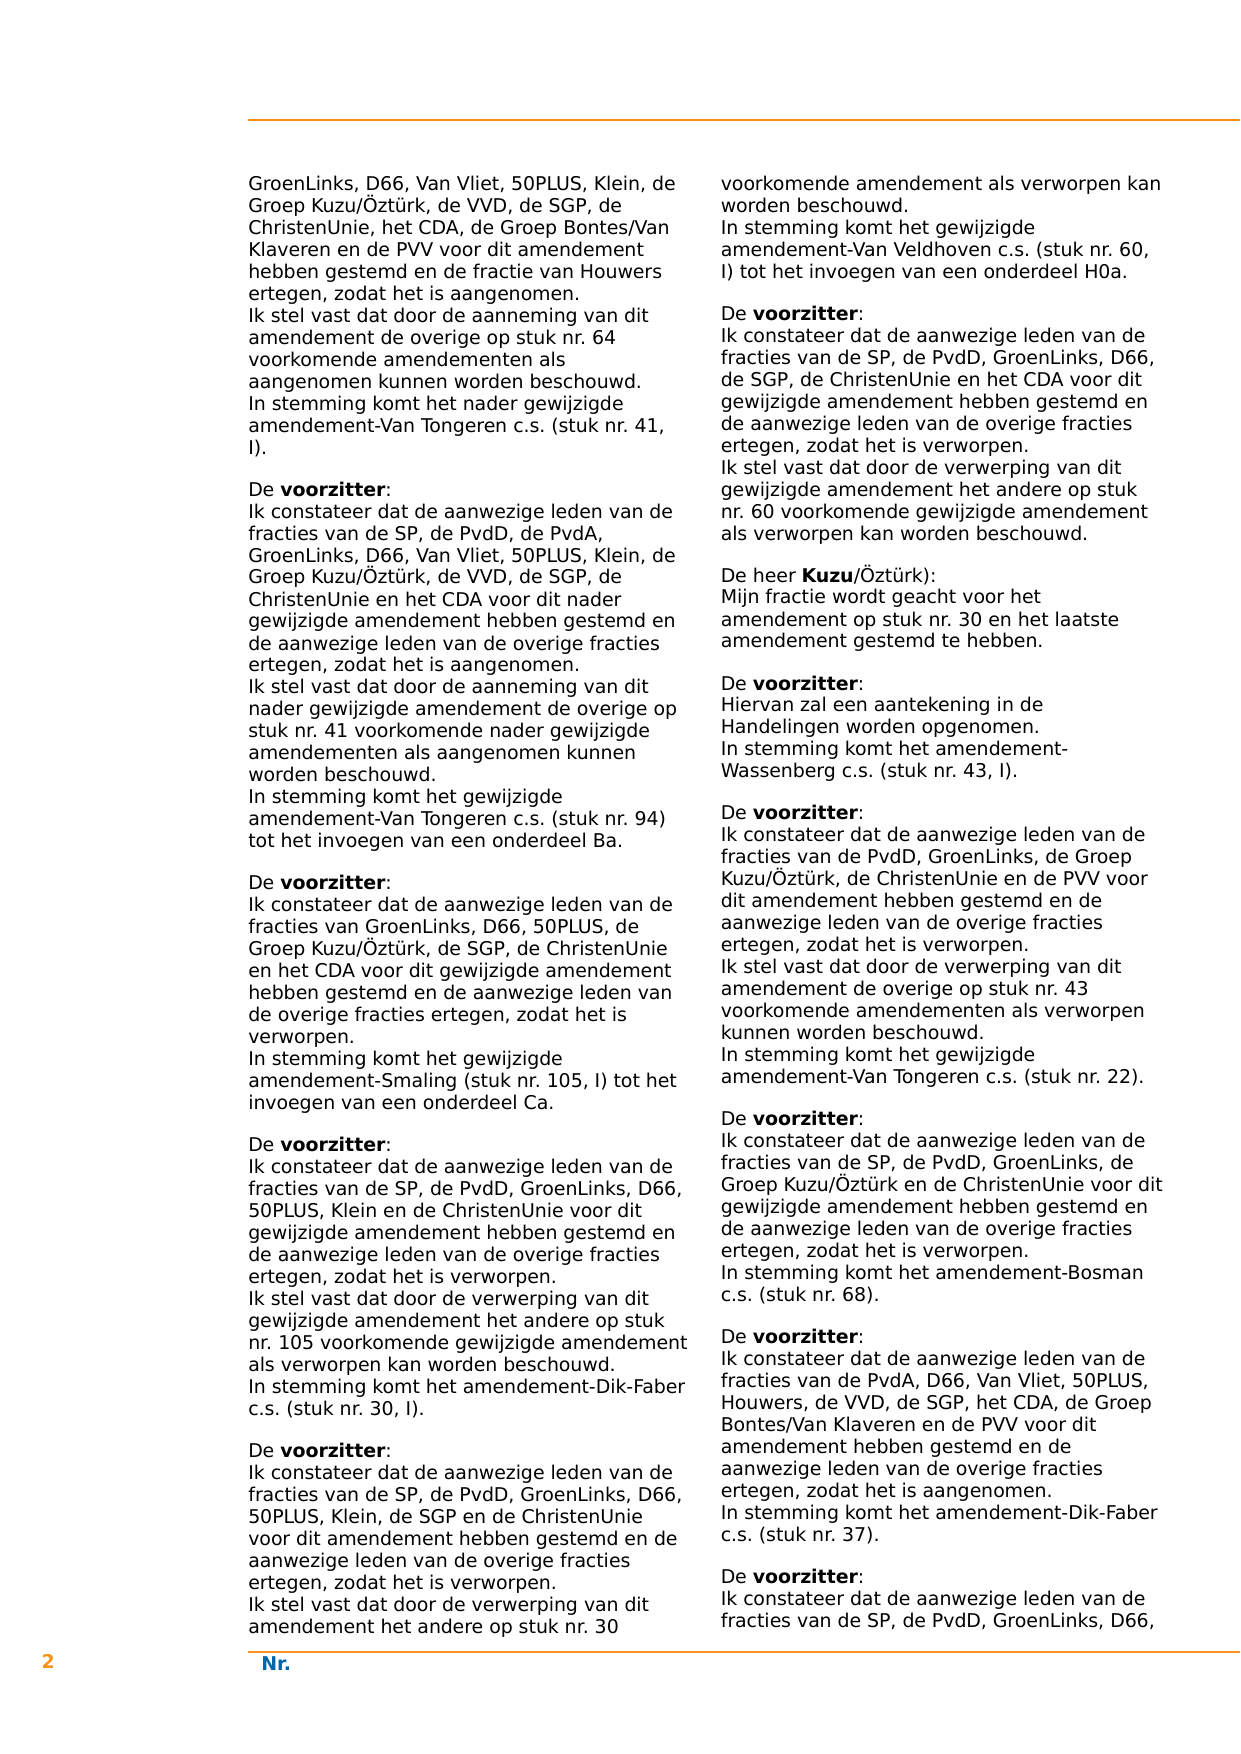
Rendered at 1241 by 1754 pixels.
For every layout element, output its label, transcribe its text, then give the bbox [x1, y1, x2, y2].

text De voorzitter: [721, 303, 1163, 325]
text In stemming komt het gewijzigde amendement-Van Veldhoven c.s. (stuk nr. 60, I) tot het invoegen van een onderdeel H0a. [721, 217, 1163, 283]
text Mijn fractie wordt geacht voor het amendement op stuk nr. 30 en het laatste amendement gestemd te hebben. [721, 586, 1163, 652]
text Ik constateer dat de aanwezige leden van de fracties van de SP, de PvdD, de PvdA, GroenLinks, D66, Van Vliet, 50PLUS, Klein, de Groep Kuzu/Öztürk, de VVD, de SGP, de ChristenUnie en het CDA voor dit nader gewijzigde amendement hebben gestemd en de aanwezige leden van de overige fracties ertegen, zodat het is aangenomen. [248, 501, 691, 676]
text De voorzitter: [248, 478, 691, 501]
text In stemming komt het gewijzigde amendement-Smaling (stuk nr. 105, I) tot het invoegen van een onderdeel Ca. [248, 1048, 691, 1114]
text De voorzitter: [721, 1108, 1163, 1130]
text De voorzitter: [721, 1326, 1163, 1348]
text Ik constateer dat de aanwezige leden van de fracties van de SP, de PvdD, GroenLinks, D66, de SGP, de ChristenUnie en het CDA voor dit gewijzigde amendement hebben gestemd en de aanwezige leden van de overige fracties ertegen, zodat het is verworpen. [721, 325, 1163, 457]
text De voorzitter: [248, 872, 691, 894]
text In stemming komt het amendement-Wassenberg c.s. (stuk nr. 43, I). [721, 738, 1163, 782]
text De heer Kuzu/Öztürk): [721, 564, 1163, 586]
text Ik constateer dat de aanwezige leden van de fracties van de SP, de PvdD, GroenLinks, D66, [721, 1588, 1163, 1632]
text Hiervan zal een aantekening in de Handelingen worden opgenomen. [721, 694, 1163, 738]
text Ik constateer dat de aanwezige leden van de fracties van de PvdA, D66, Van Vliet, 50PLUS, Houwers, de VVD, de SGP, het CDA, de Groep Bontes/Van Klaveren en de PVV voor dit amendement hebben gestemd en de aanwezige leden van de overige fracties ertegen, zodat het is aangenomen. [721, 1348, 1163, 1502]
text In stemming komt het amendement-Dik-Faber c.s. (stuk nr. 37). [721, 1502, 1163, 1546]
text voorkomende amendement als verworpen kan worden beschouwd. [721, 173, 1163, 217]
text De voorzitter: [248, 1440, 691, 1462]
text De voorzitter: [721, 672, 1163, 694]
text GroenLinks, D66, Van Vliet, 50PLUS, Klein, de Groep Kuzu/Öztürk, de VVD, de SGP, de ChristenUnie, het CDA, de Groep Bontes/Van Klaveren en de PVV voor dit amendement hebben gestemd en de fractie van Houwers ertegen, zodat het is aangenomen. [248, 173, 691, 305]
text In stemming komt het gewijzigde amendement-Van Tongeren c.s. (stuk nr. 94) tot het invoegen van een onderdeel Ba. [248, 786, 691, 852]
text Ik constateer dat de aanwezige leden van de fracties van de SP, de PvdD, GroenLinks, D66, 50PLUS, Klein en de ChristenUnie voor dit gewijzigde amendement hebben gestemd en de aanwezige leden van de overige fracties ertegen, zodat het is verworpen. [248, 1156, 691, 1288]
text De voorzitter: [721, 1566, 1163, 1588]
text Ik constateer dat de aanwezige leden van de fracties van GroenLinks, D66, 50PLUS, de Groep Kuzu/Öztürk, de SGP, de ChristenUnie en het CDA voor dit gewijzigde amendement hebben gestemd en de aanwezige leden van de overige fracties ertegen, zodat het is verworpen. [248, 894, 691, 1048]
text Ik stel vast dat door de aanneming van dit amendement de overige op stuk nr. 64 voorkomende amendementen als aangenomen kunnen worden beschouwd. [248, 305, 691, 393]
text Ik stel vast dat door de verwerping van dit gewijzigde amendement het andere op stuk nr. 60 voorkomende gewijzigde amendement als verworpen kan worden beschouwd. [721, 457, 1163, 544]
text Ik stel vast dat door de verwerping van dit amendement de overige op stuk nr. 43 voorkomende amendementen als verworpen kunnen worden beschouwd. [721, 956, 1163, 1044]
text De voorzitter: [248, 1134, 691, 1156]
text In stemming komt het amendement-Dik-Faber c.s. (stuk nr. 30, I). [248, 1376, 691, 1420]
text Ik stel vast dat door de aanneming van dit nader gewijzigde amendement de overige op stuk nr. 41 voorkomende nader gewijzigde amendementen als aangenomen kunnen worden beschouwd. [248, 676, 691, 786]
text Ik stel vast dat door de verwerping van dit gewijzigde amendement het andere op stuk nr. 105 voorkomende gewijzigde amendement als verworpen kan worden beschouwd. [248, 1288, 691, 1376]
text Ik constateer dat de aanwezige leden van de fracties van de PvdD, GroenLinks, de Groep Kuzu/Öztürk, de ChristenUnie en de PVV voor dit amendement hebben gestemd en de aanwezige leden van de overige fracties ertegen, zodat het is verworpen. [721, 824, 1163, 956]
text De voorzitter: [721, 802, 1163, 824]
text In stemming komt het amendement-Bosman c.s. (stuk nr. 68). [721, 1262, 1163, 1306]
text In stemming komt het nader gewijzigde amendement-Van Tongeren c.s. (stuk nr. 41, I). [248, 393, 691, 458]
text Ik stel vast dat door de verwerping van dit amendement het andere op stuk nr. 30 [248, 1593, 691, 1637]
text In stemming komt het gewijzigde amendement-Van Tongeren c.s. (stuk nr. 22). [721, 1044, 1163, 1088]
text Ik constateer dat de aanwezige leden van de fracties van de SP, de PvdD, GroenLinks, de Groep Kuzu/Öztürk en de ChristenUnie voor dit gewijzigde amendement hebben gestemd en de aanwezige leden van de overige fracties ertegen, zodat het is verworpen. [721, 1130, 1163, 1262]
text Ik constateer dat de aanwezige leden van de fracties van de SP, de PvdD, GroenLinks, D66, 50PLUS, Klein, de SGP en de ChristenUnie voor dit amendement hebben gestemd en de aanwezige leden van de overige fracties ertegen, zodat het is verworpen. [248, 1462, 691, 1593]
